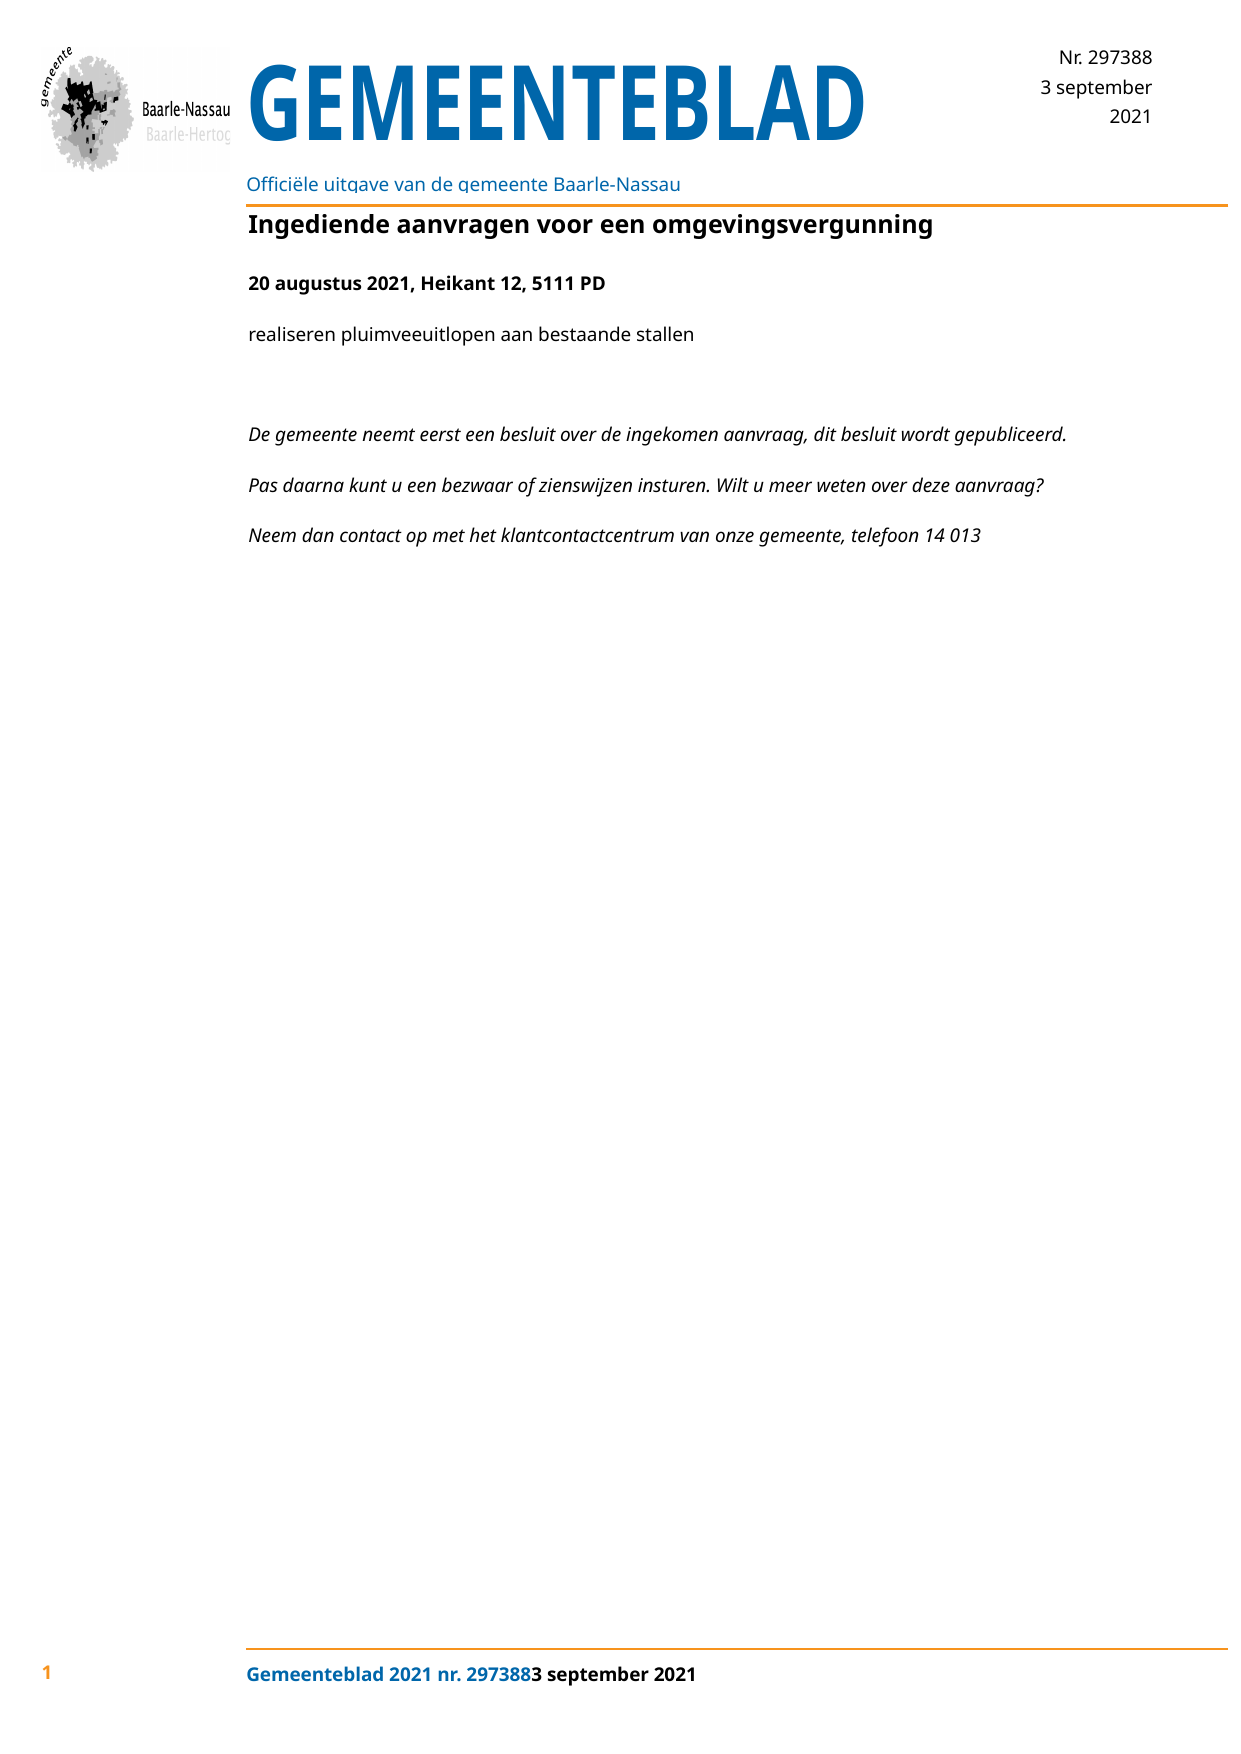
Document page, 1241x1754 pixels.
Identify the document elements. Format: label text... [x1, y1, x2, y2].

text Ingediende aanvragen voor een omgevingsvergunning [248, 207, 1152, 241]
text De gemeente neemt eerst een besluit over de ingekomen aanvraag, dit besluit wordt gepubliceerd. [248, 422, 1152, 447]
text 20 augustus 2021, Heikant 12, 5111 PD [248, 270, 1152, 296]
text realiseren pluimveeuitlopen aan bestaande stallen [248, 321, 1152, 346]
text Pas daarna kunt u een bezwaar of zienswijzen insturen. Wilt u meer weten over deze aanvraag? [248, 472, 1152, 498]
picture [41, 47, 231, 172]
text Neem dan contact op met het klantcontactcentrum van onze gemeente, telefoon 14 013 [248, 522, 1152, 548]
